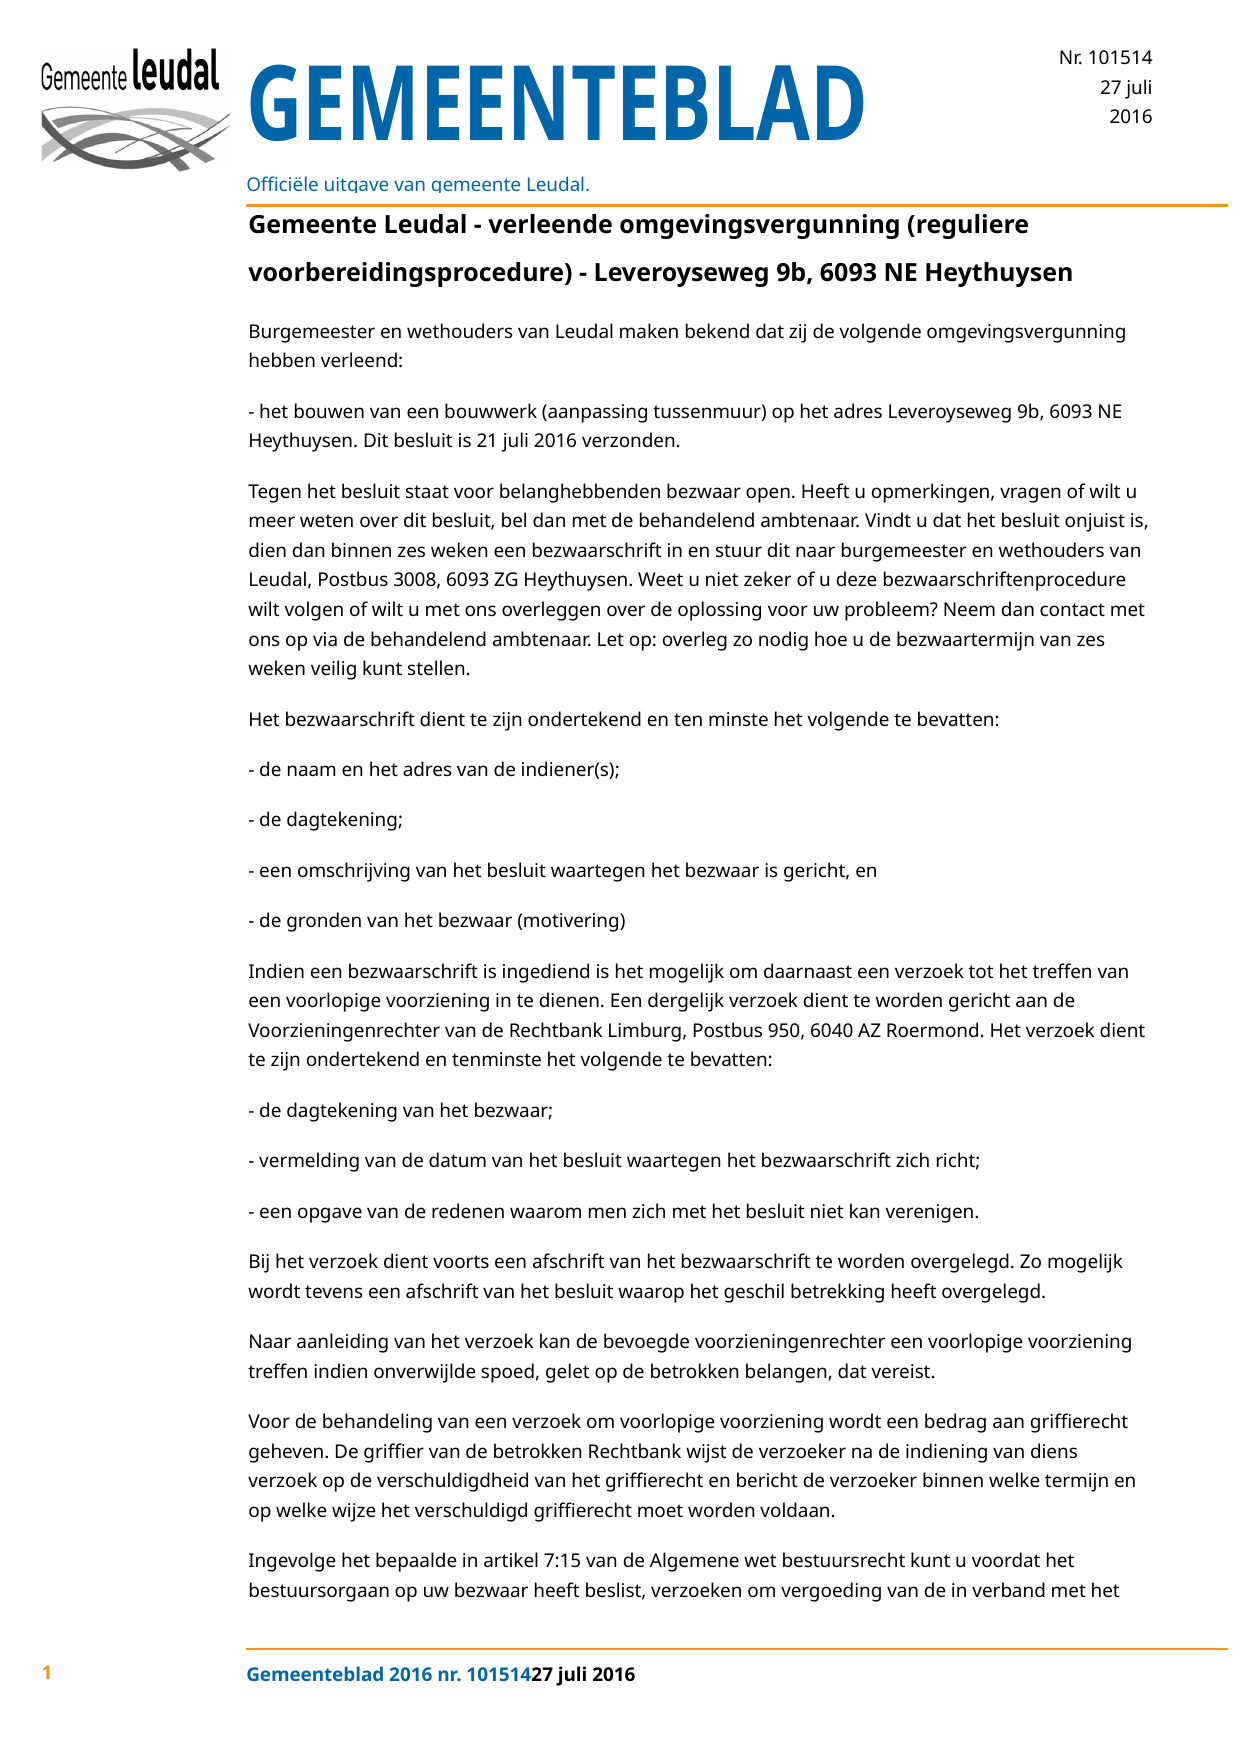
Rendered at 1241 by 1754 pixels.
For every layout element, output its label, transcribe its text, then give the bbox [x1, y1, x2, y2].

text Naar aanleiding van het verzoek kan de bevoegde voorzieningenrechter een voorlopige voorziening treffen indien onverwijlde spoed, gelet op de betrokken belangen, dat vereist. [248, 1328, 1152, 1384]
text Burgemeester en wethouders van Leudal maken bekend dat zij de volgende omgevingsvergunning hebben verleend: [248, 318, 1152, 373]
text - het bouwen van een bouwwerk (aanpassing tussenmuur) op het adres Leveroyseweg 9b, 6093 NE Heythuysen. Dit besluit is 21 juli 2016 verzonden. [248, 398, 1152, 453]
text Indien een bezwaarschrift is ingediend is het mogelijk om daarnaast een verzoek tot het treffen van een voorlopige voorziening in te dienen. Een dergelijk verzoek dient te worden gericht aan de Voorzieningenrechter van de Rechtbank Limburg, Postbus 950, 6040 AZ Roermond. Het verzoek dient te zijn ondertekend en tenminste het volgende te bevatten: [248, 958, 1152, 1072]
text - de naam en het adres van de indiener(s); [248, 756, 1152, 782]
text Ingevolge het bepaalde in artikel 7:15 van de Algemene wet bestuursrecht kunt u voordat het bestuursorgaan op uw bezwaar heeft beslist, verzoeken om vergoeding van de in verband met het [248, 1547, 1152, 1603]
text - de gronden van het bezwaar (motivering) [248, 907, 1152, 933]
text - vermelding van de datum van het besluit waartegen het bezwaarschrift zich richt; [248, 1147, 1152, 1173]
picture [41, 47, 231, 172]
text Het bezwaarschrift dient te zijn ondertekend en ten minste het volgende te bevatten: [248, 706, 1152, 732]
text - een omschrijving van het besluit waartegen het bezwaar is gericht, en [248, 857, 1152, 883]
text Gemeente Leudal - verleende omgevingsvergunning (reguliere voorbereidingsprocedure) - Leveroyseweg 9b, 6093 NE Heythuysen [248, 207, 1152, 288]
text - de dagtekening van het bezwaar; [248, 1097, 1152, 1123]
text Bij het verzoek dient voorts een afschrift van het bezwaarschrift te worden overgelegd. Zo mogelijk wordt tevens een afschrift van het besluit waarop het geschil betrekking heeft overgelegd. [248, 1248, 1152, 1304]
text - een opgave van de redenen waarom men zich met het besluit niet kan verenigen. [248, 1198, 1152, 1224]
text - de dagtekening; [248, 807, 1152, 832]
text Voor de behandeling van een verzoek om voorlopige voorziening wordt een bedrag aan griffierecht geheven. De griffier van de betrokken Rechtbank wijst de verzoeker na de indiening van diens verzoek op de verschuldigdheid van het griffierecht en bericht de verzoeker binnen welke termijn en op welke wijze het verschuldigd griffierecht moet worden voldaan. [248, 1408, 1152, 1523]
text Tegen het besluit staat voor belanghebbenden bezwaar open. Heeft u opmerkingen, vragen of wilt u meer weten over dit besluit, bel dan met de behandelend ambtenaar. Vindt u dat het besluit onjuist is, dien dan binnen zes weken een bezwaarschrift in en stuur dit naar burgemeester en wethouders van Leudal, Postbus 3008, 6093 ZG Heythuysen. Weet u niet zeker of u deze bezwaarschriftenprocedure wilt volgen of wilt u met ons overleggen over de oplossing voor uw probleem? Neem dan contact met ons op via de behandelend ambtenaar. Let op: overleg zo nodig hoe u de bezwaartermijn van zes weken veilig kunt stellen. [248, 478, 1152, 681]
